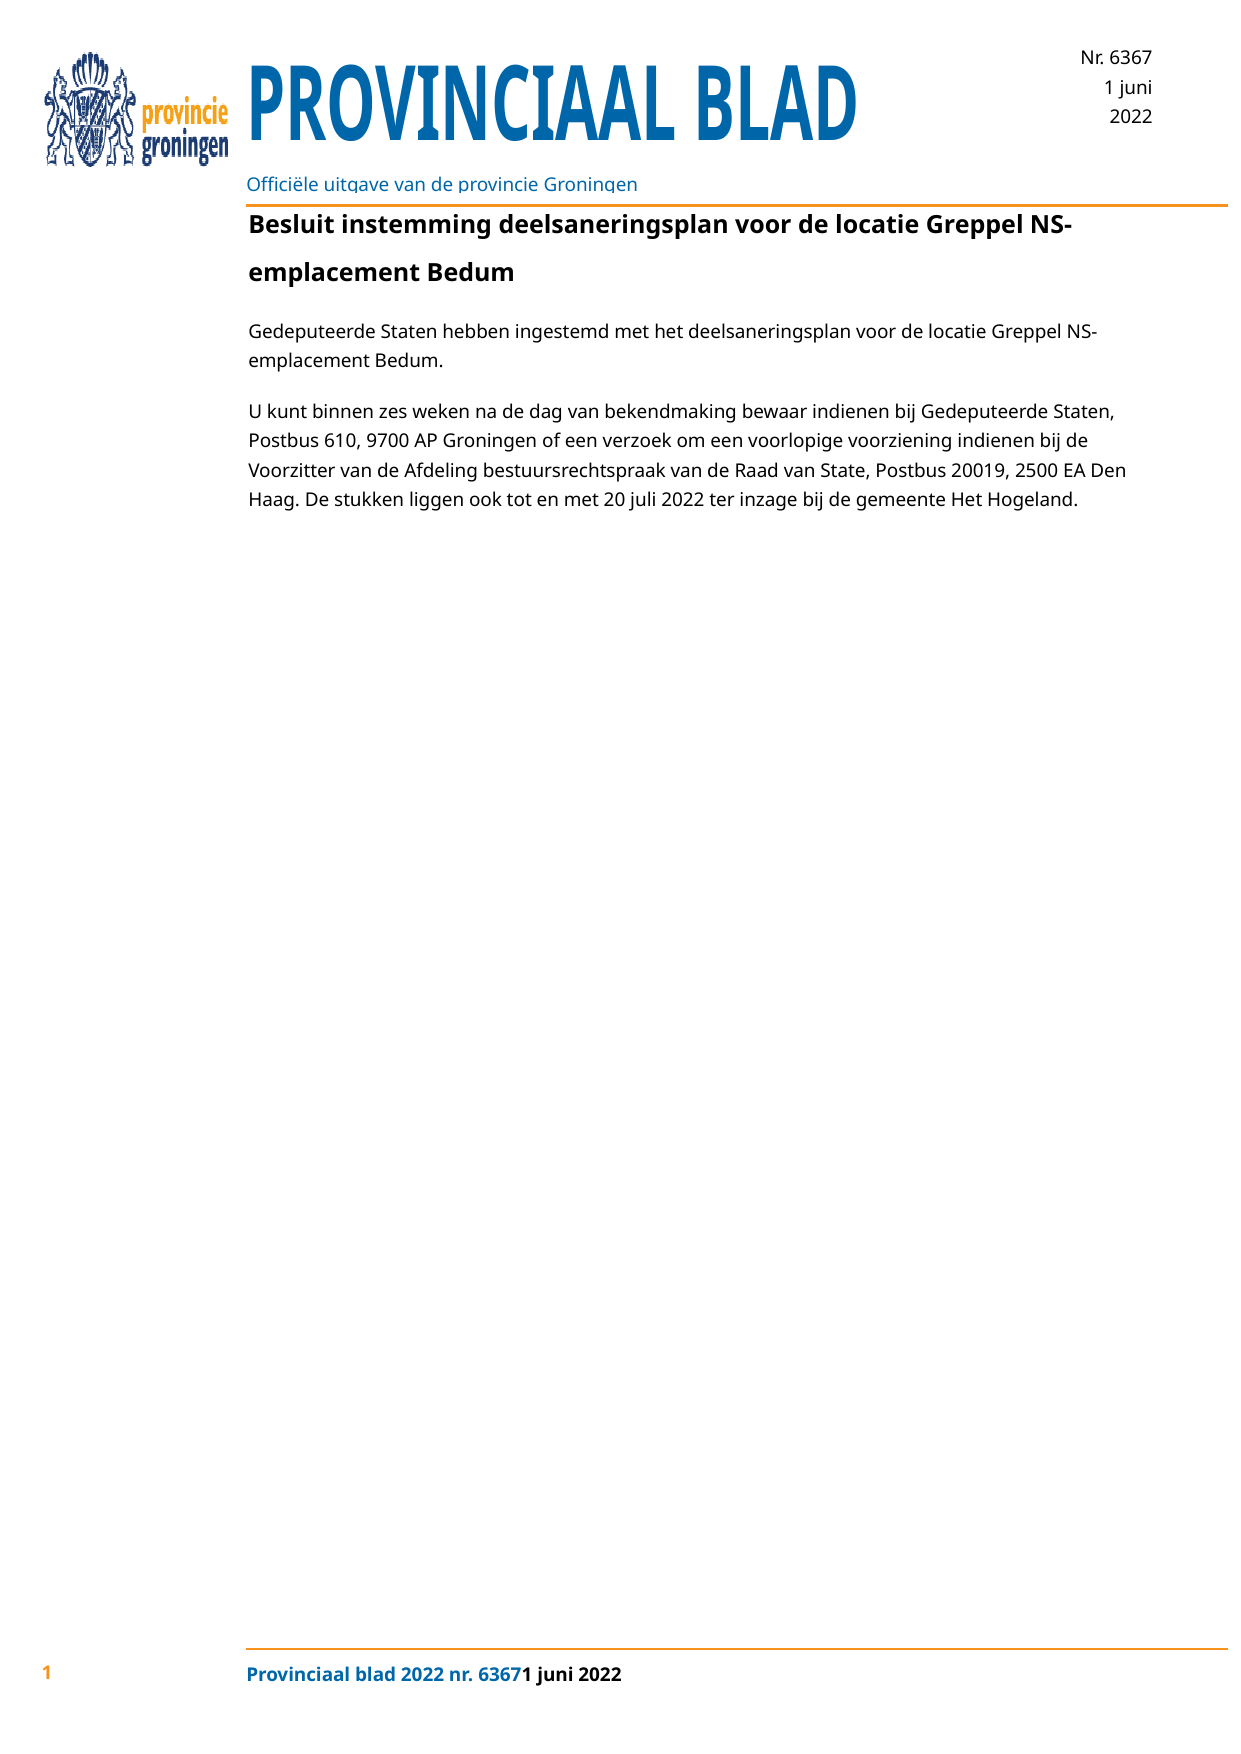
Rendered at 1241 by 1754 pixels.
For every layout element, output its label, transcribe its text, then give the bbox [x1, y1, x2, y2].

text Gedeputeerde Staten hebben ingestemd met het deelsaneringsplan voor de locatie Greppel NS-emplacement Bedum. [248, 318, 1152, 373]
text Besluit instemming deelsaneringsplan voor de locatie Greppel NS-emplacement Bedum [248, 207, 1152, 288]
picture [41, 47, 231, 172]
text U kunt binnen zes weken na de dag van bekendmaking bewaar indienen bij Gedeputeerde Staten, Postbus 610, 9700 AP Groningen of een verzoek om een voorlopige voorziening indienen bij de Voorzitter van de Afdeling bestuursrechtspraak van de Raad van State, Postbus 20019, 2500 EA Den Haag. De stukken liggen ook tot en met 20 juli 2022 ter inzage bij de gemeente Het Hogeland. [248, 398, 1152, 512]
